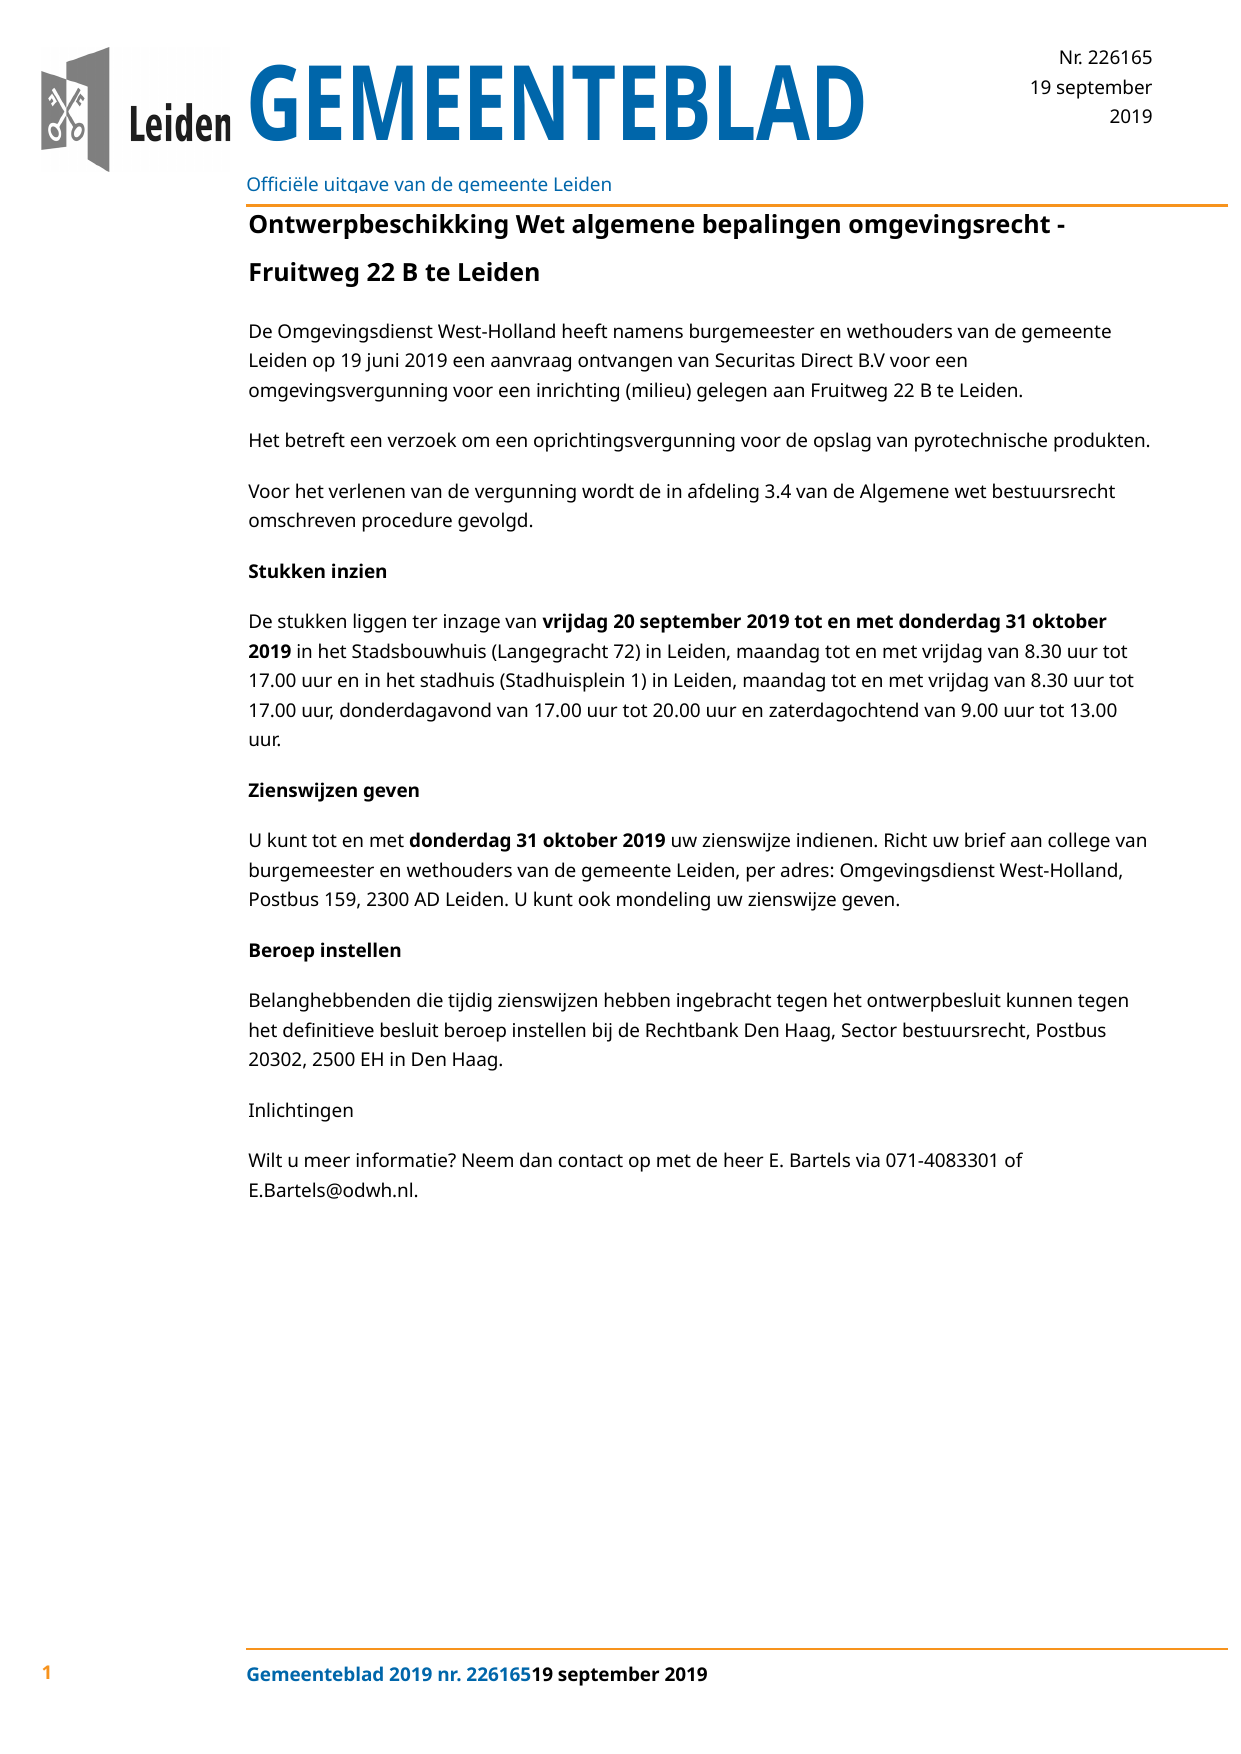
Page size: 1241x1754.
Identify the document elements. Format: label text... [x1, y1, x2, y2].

text De Omgevingsdienst West-Holland heeft namens burgemeester en wethouders van de gemeente Leiden op 19 juni 2019 een aanvraag ontvangen van Securitas Direct B.V voor een omgevingsvergunning voor een inrichting (milieu) gelegen aan Fruitweg 22 B te Leiden. [248, 318, 1152, 403]
text Belanghebbenden die tijdig zienswijzen hebben ingebracht tegen het ontwerpbesluit kunnen tegen het definitieve besluit beroep instellen bij de Rechtbank Den Haag, Sector bestuursrecht, Postbus 20302, 2500 EH in Den Haag. [248, 987, 1152, 1072]
text Zienswijzen geven [248, 777, 1152, 803]
text Beroep instellen [248, 937, 1152, 963]
text Ontwerpbeschikking Wet algemene bepalingen omgevingsrecht - Fruitweg 22 B te Leiden [248, 207, 1152, 288]
text Wilt u meer informatie? Neem dan contact op met de heer E. Bartels via 071-4083301 of E.Bartels@odwh.nl. [248, 1147, 1152, 1203]
picture [41, 47, 231, 172]
text Voor het verlenen van de vergunning wordt de in afdeling 3.4 van de Algemene wet bestuursrecht omschreven procedure gevolgd. [248, 478, 1152, 533]
text Het betreft een verzoek om een oprichtingsvergunning voor de opslag van pyrotechnische produkten. [248, 427, 1152, 453]
text U kunt tot en met donderdag 31 oktober 2019 uw zienswijze indienen. Richt uw brief aan college van burgemeester en wethouders van de gemeente Leiden, per adres: Omgevingsdienst West-Holland, Postbus 159, 2300 AD Leiden. U kunt ook mondeling uw zienswijze geven. [248, 827, 1152, 912]
text Stukken inzien [248, 558, 1152, 584]
text Inlichtingen [248, 1097, 1152, 1123]
text De stukken liggen ter inzage van vrijdag 20 september 2019 tot en met donderdag 31 oktober 2019 in het Stadsbouwhuis (Langegracht 72) in Leiden, maandag tot en met vrijdag van 8.30 uur tot 17.00 uur en in het stadhuis (Stadhuisplein 1) in Leiden, maandag tot en met vrijdag van 8.30 uur tot 17.00 uur, donderdagavond van 17.00 uur tot 20.00 uur en zaterdagochtend van 9.00 uur tot 13.00 uur. [248, 608, 1152, 752]
